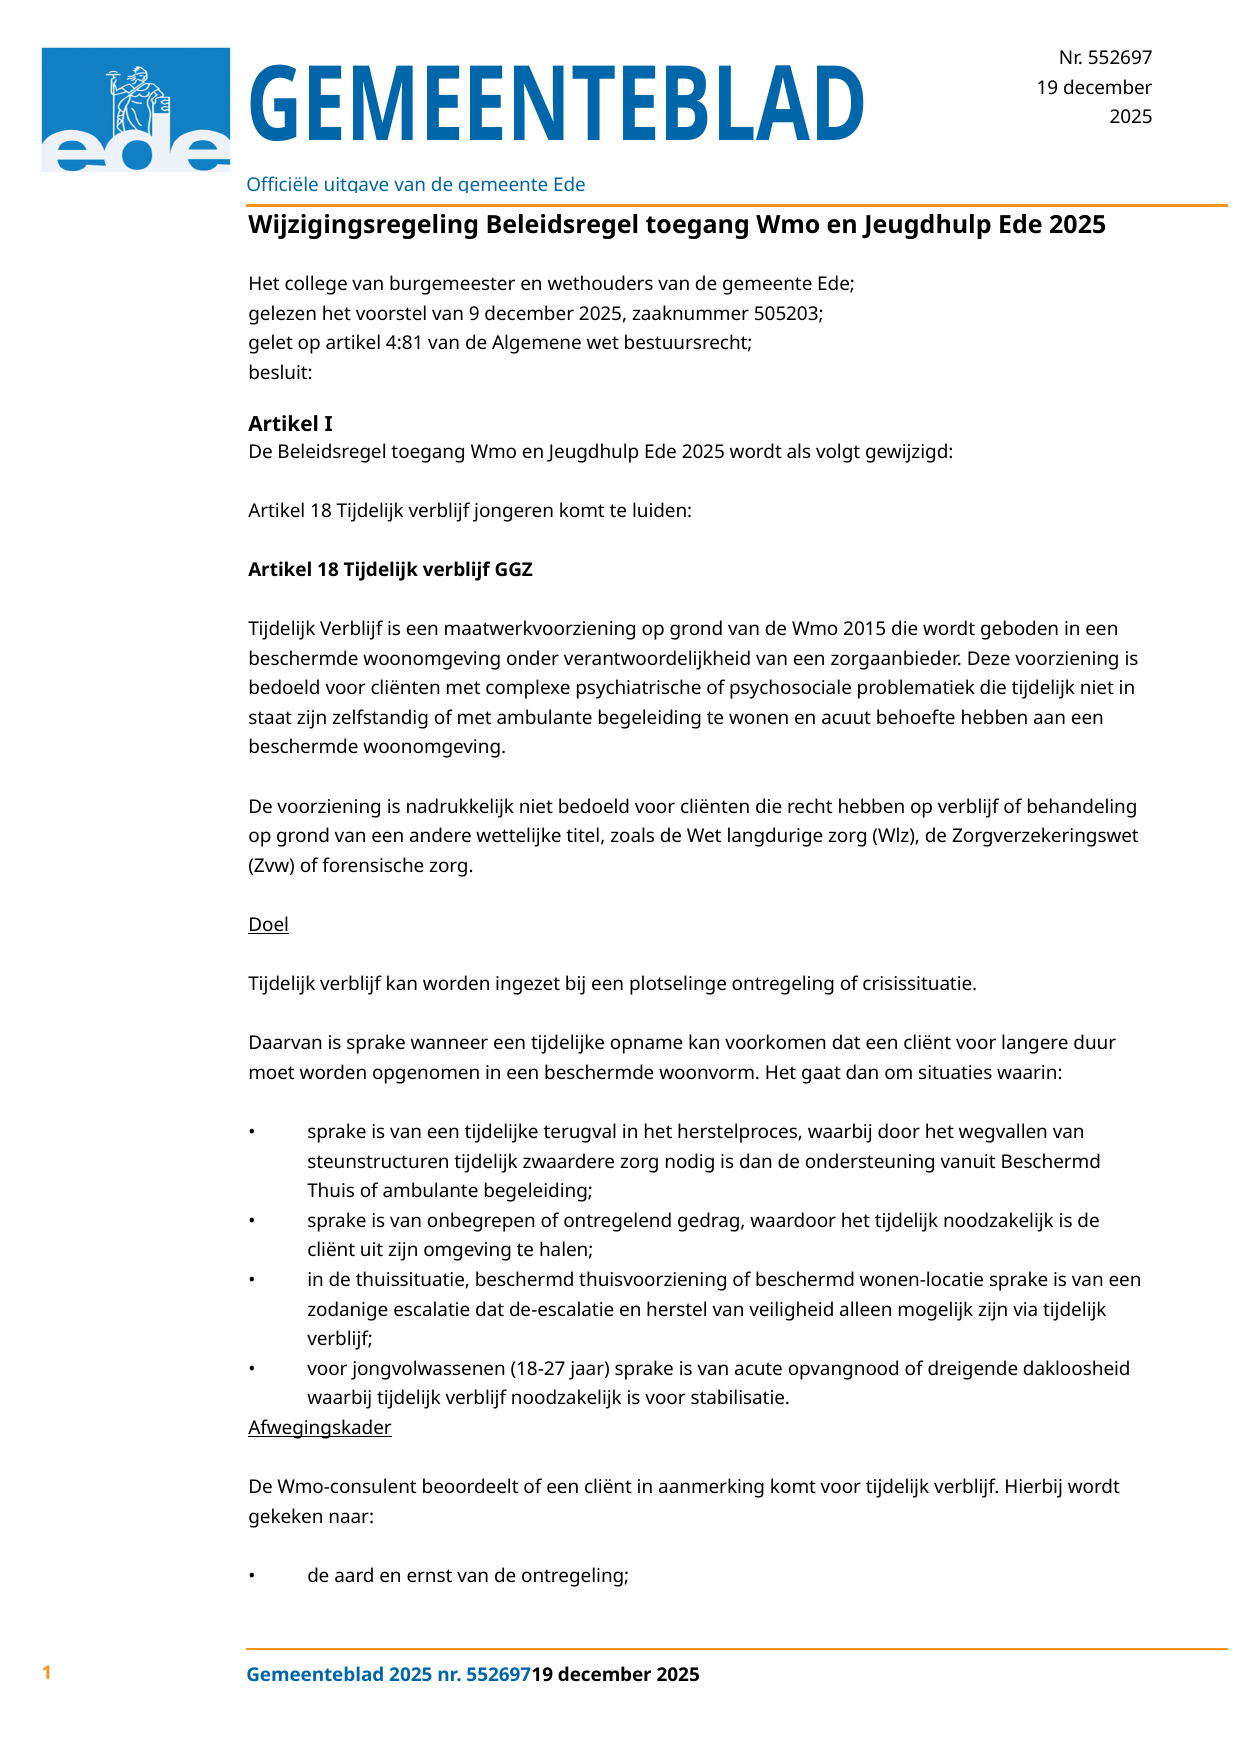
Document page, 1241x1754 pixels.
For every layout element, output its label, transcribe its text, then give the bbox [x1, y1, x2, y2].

list in de thuissituatie, beschermd thuisvoorziening of beschermd wonen-locatie sprake is van een zodanige escalatie dat de-escalatie en herstel van veiligheid alleen mogelijk zijn via tijdelijk verblijf; [248, 1266, 1152, 1351]
text Daarvan is sprake wanneer een tijdelijke opname kan voorkomen dat een cliënt voor langere duur moet worden opgenomen in een beschermde woonvorm. Het gaat dan om situaties waarin: [248, 1029, 1152, 1085]
text Artikel 18 Tijdelijk verblijf jongeren komt te luiden: [248, 497, 1152, 523]
text gelezen het voorstel van 9 december 2025, zaaknummer 505203; [248, 300, 1152, 326]
text Artikel 18 Tijdelijk verblijf GGZ [248, 556, 1152, 582]
text Tijdelijk verblijf kan worden ingezet bij een plotselinge ontregeling of crisissituatie. [248, 970, 1152, 996]
text De Beleidsregel toegang Wmo en Jeugdhulp Ede 2025 wordt als volgt gewijzigd: [248, 438, 1152, 464]
list voor jongvolwassenen (18-27 jaar) sprake is van acute opvangnood of dreigende dakloosheid waarbij tijdelijk verblijf noodzakelijk is voor stabilisatie. [248, 1355, 1152, 1410]
text De Wmo-consulent beoordeelt of een cliënt in aanmerking komt voor tijdelijk verblijf. Hierbij wordt gekeken naar: [248, 1473, 1152, 1529]
text besluit: [248, 359, 1152, 385]
text Doel [248, 911, 1152, 937]
text De voorziening is nadrukkelijk niet bedoeld voor cliënten die recht hebben op verblijf of behandeling op grond van een andere wettelijke titel, zoals de Wet langdurige zorg (Wlz), de Zorgverzekeringswet (Zvw) of forensische zorg. [248, 793, 1152, 878]
text Tijdelijk Verblijf is een maatwerkvoorziening op grond van de Wmo 2015 die wordt geboden in een beschermde woonomgeving onder verantwoordelijkheid van een zorgaanbieder. Deze voorziening is bedoeld voor cliënten met complexe psychiatrische of psychosociale problematiek die tijdelijk niet in staat zijn zelfstandig of met ambulante begeleiding te wonen en acuut behoefte hebben aan een beschermde woonomgeving. [248, 615, 1152, 759]
text Artikel I [248, 409, 1152, 438]
text Het college van burgemeester en wethouders van de gemeente Ede; [248, 270, 1152, 296]
picture [41, 47, 231, 172]
text Afwegingskader [248, 1414, 1152, 1440]
list sprake is van een tijdelijke terugval in het herstelproces, waarbij door het wegvallen van steunstructuren tijdelijk zwaardere zorg nodig is dan de ondersteuning vanuit Beschermd Thuis of ambulante begeleiding; [248, 1118, 1152, 1203]
text Wijzigingsregeling Beleidsregel toegang Wmo en Jeugdhulp Ede 2025 [248, 207, 1152, 241]
list sprake is van onbegrepen of ontregelend gedrag, waardoor het tijdelijk noodzakelijk is de cliënt uit zijn omgeving te halen; [248, 1207, 1152, 1262]
list de aard en ernst van de ontregeling; [248, 1562, 1152, 1588]
text gelet op artikel 4:81 van de Algemene wet bestuursrecht; [248, 329, 1152, 355]
